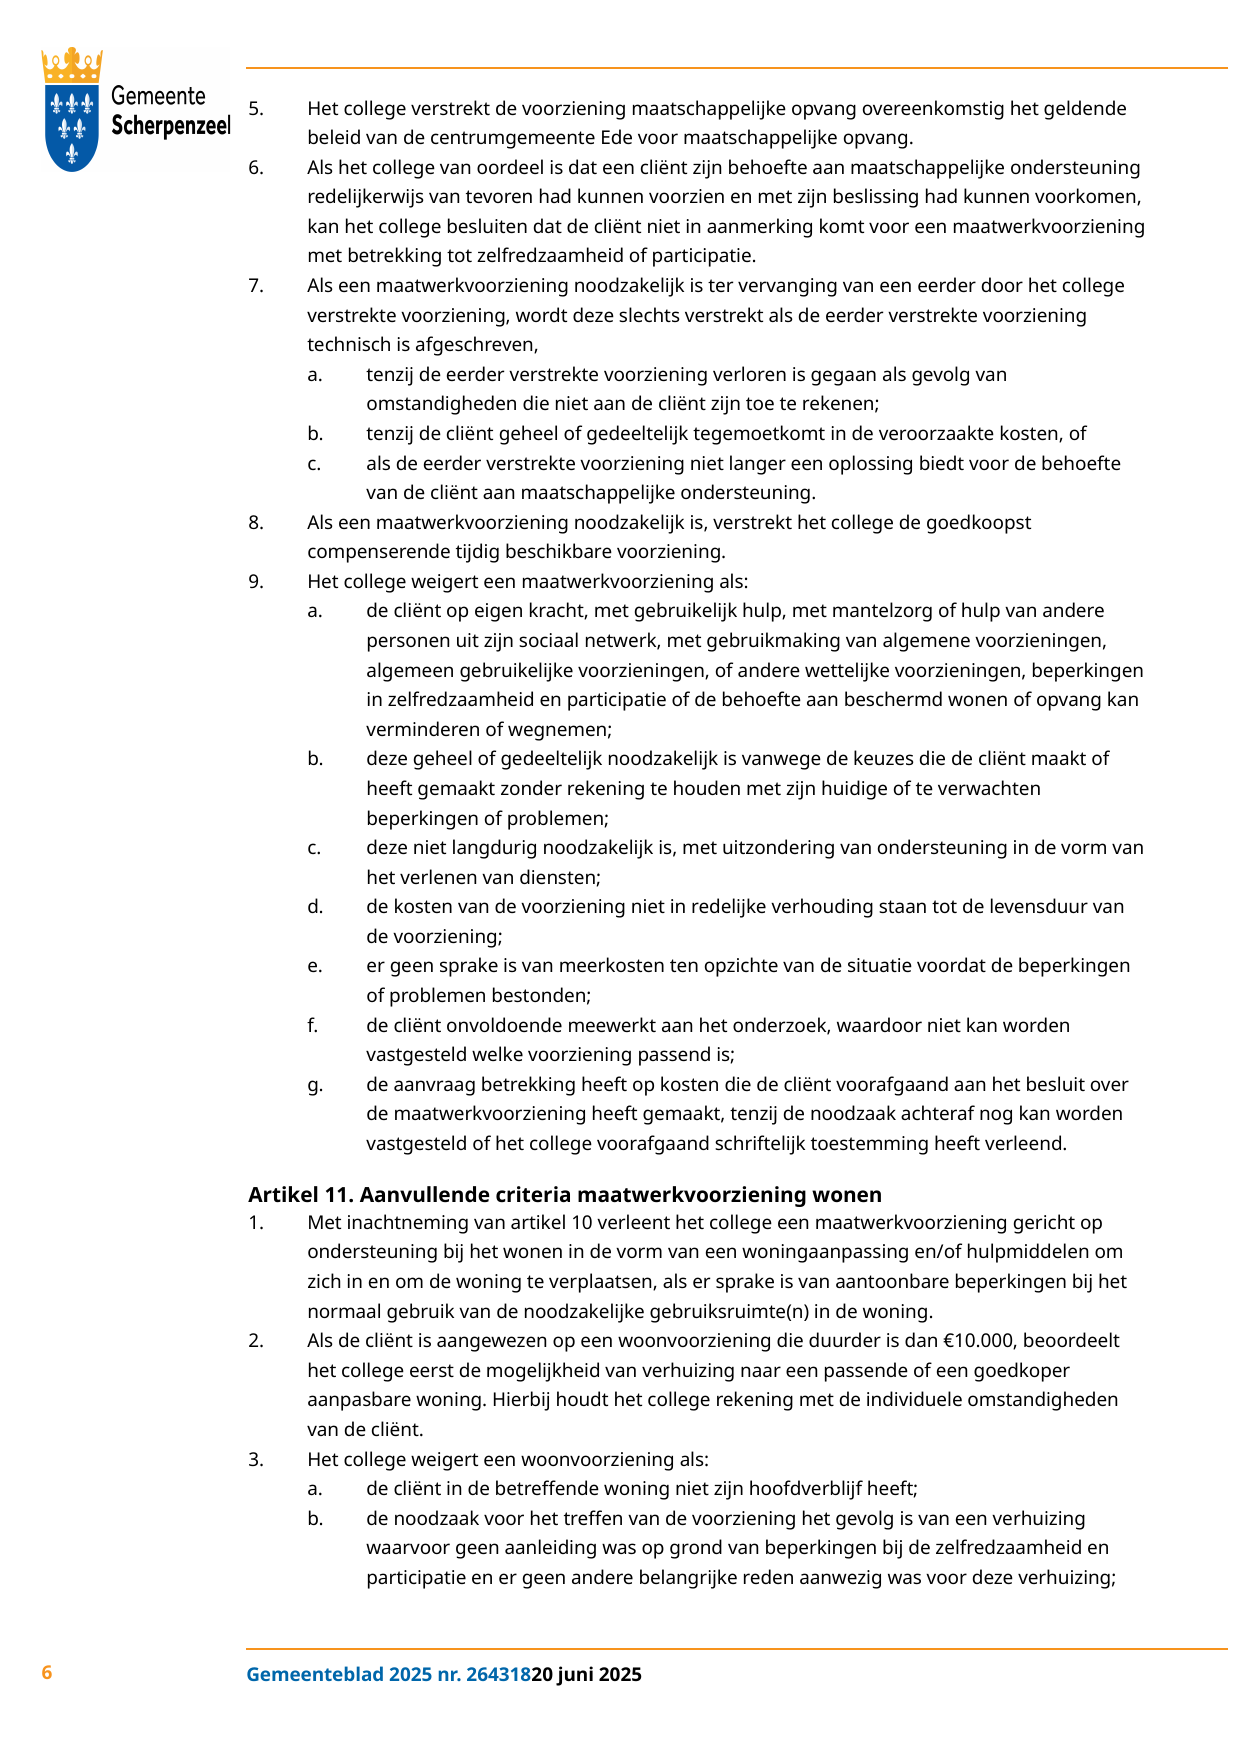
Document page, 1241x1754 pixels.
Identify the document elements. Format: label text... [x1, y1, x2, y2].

picture [41, 47, 231, 172]
list Het college verstrekt de voorziening maatschappelijke opvang overeenkomstig het geldende beleid van de centrumgemeente Ede voor maatschappelijke opvang. [248, 95, 1152, 150]
list tenzij de eerder verstrekte voorziening verloren is gegaan als gevolg van omstandigheden die niet aan de cliënt zijn toe te rekenen; [307, 361, 1152, 416]
list er geen sprake is van meerkosten ten opzichte van de situatie voordat de beperkingen of problemen bestonden; [307, 953, 1152, 1008]
list Als de cliënt is aangewezen op een woonvoorziening die duurder is dan €10.000, beoordeelt het college eerst de mogelijkheid van verhuizing naar een passende of een goedkoper aanpasbare woning. Hierbij houdt het college rekening met de individuele omstandigheden van de cliënt. [248, 1327, 1152, 1442]
list de noodzaak voor het treffen van de voorziening het gevolg is van een verhuizing waarvoor geen aanleiding was op grond van beperkingen bij de zelfredzaamheid en participatie en er geen andere belangrijke reden aanwezig was voor deze verhuizing; [307, 1505, 1152, 1590]
list deze niet langdurig noodzakelijk is, met uitzondering van ondersteuning in de vorm van het verlenen van diensten; [307, 834, 1152, 890]
list als de eerder verstrekte voorziening niet langer een oplossing biedt voor de behoefte van de cliënt aan maatschappelijke ondersteuning. [307, 450, 1152, 505]
list de cliënt onvoldoende meewerkt aan het onderzoek, waardoor niet kan worden vastgesteld welke voorziening passend is; [307, 1012, 1152, 1067]
list Als het college van oordeel is dat een cliënt zijn behoefte aan maatschappelijke ondersteuning redelijkerwijs van tevoren had kunnen voorzien en met zijn beslissing had kunnen voorkomen, kan het college besluiten dat de cliënt niet in aanmerking komt voor een maatwerkvoorziening met betrekking tot zelfredzaamheid of participatie. [248, 154, 1152, 268]
list Als een maatwerkvoorziening noodzakelijk is ter vervanging van een eerder door het college verstrekte voorziening, wordt deze slechts verstrekt als de eerder verstrekte voorziening technisch is afgeschreven, [248, 272, 1152, 357]
list deze geheel of gedeeltelijk noodzakelijk is vanwege de keuzes die de cliënt maakt of heeft gemaakt zonder rekening te houden met zijn huidige of te verwachten beperkingen of problemen; [307, 746, 1152, 831]
text Artikel 11. Aanvullende criteria maatwerkvoorziening wonen [248, 1181, 1152, 1209]
list de aanvraag betrekking heeft op kosten die de cliënt voorafgaand aan het besluit over de maatwerkvoorziening heeft gemaakt, tenzij de noodzaak achteraf nog kan worden vastgesteld of het college voorafgaand schriftelijk toestemming heeft verleend. [307, 1071, 1152, 1156]
list Met inachtneming van artikel 10 verleent het college een maatwerkvoorziening gericht op ondersteuning bij het wonen in de vorm van een woningaanpassing en/of hulpmiddelen om zich in en om de woning te verplaatsen, als er sprake is van aantoonbare beperkingen bij het normaal gebruik van de noodzakelijke gebruiksruimte(n) in de woning. [248, 1209, 1152, 1323]
list Als een maatwerkvoorziening noodzakelijk is, verstrekt het college de goedkoopst compenserende tijdig beschikbare voorziening. [248, 509, 1152, 564]
list Het college weigert een woonvoorziening als: [248, 1446, 1152, 1471]
list de cliënt op eigen kracht, met gebruikelijk hulp, met mantelzorg of hulp van andere personen uit zijn sociaal netwerk, met gebruikmaking van algemene voorzieningen, algemeen gebruikelijke voorzieningen, of andere wettelijke voorzieningen, beperkingen in zelfredzaamheid en participatie of de behoefte aan beschermd wonen of opvang kan verminderen of wegnemen; [307, 598, 1152, 742]
list Het college weigert een maatwerkvoorziening als: [248, 568, 1152, 594]
list de cliënt in de betreffende woning niet zijn hoofdverblijf heeft; [307, 1475, 1152, 1501]
list de kosten van de voorziening niet in redelijke verhouding staan tot de levensduur van de voorziening; [307, 893, 1152, 949]
list tenzij de cliënt geheel of gedeeltelijk tegemoetkomt in de veroorzaakte kosten, of [307, 420, 1152, 446]
